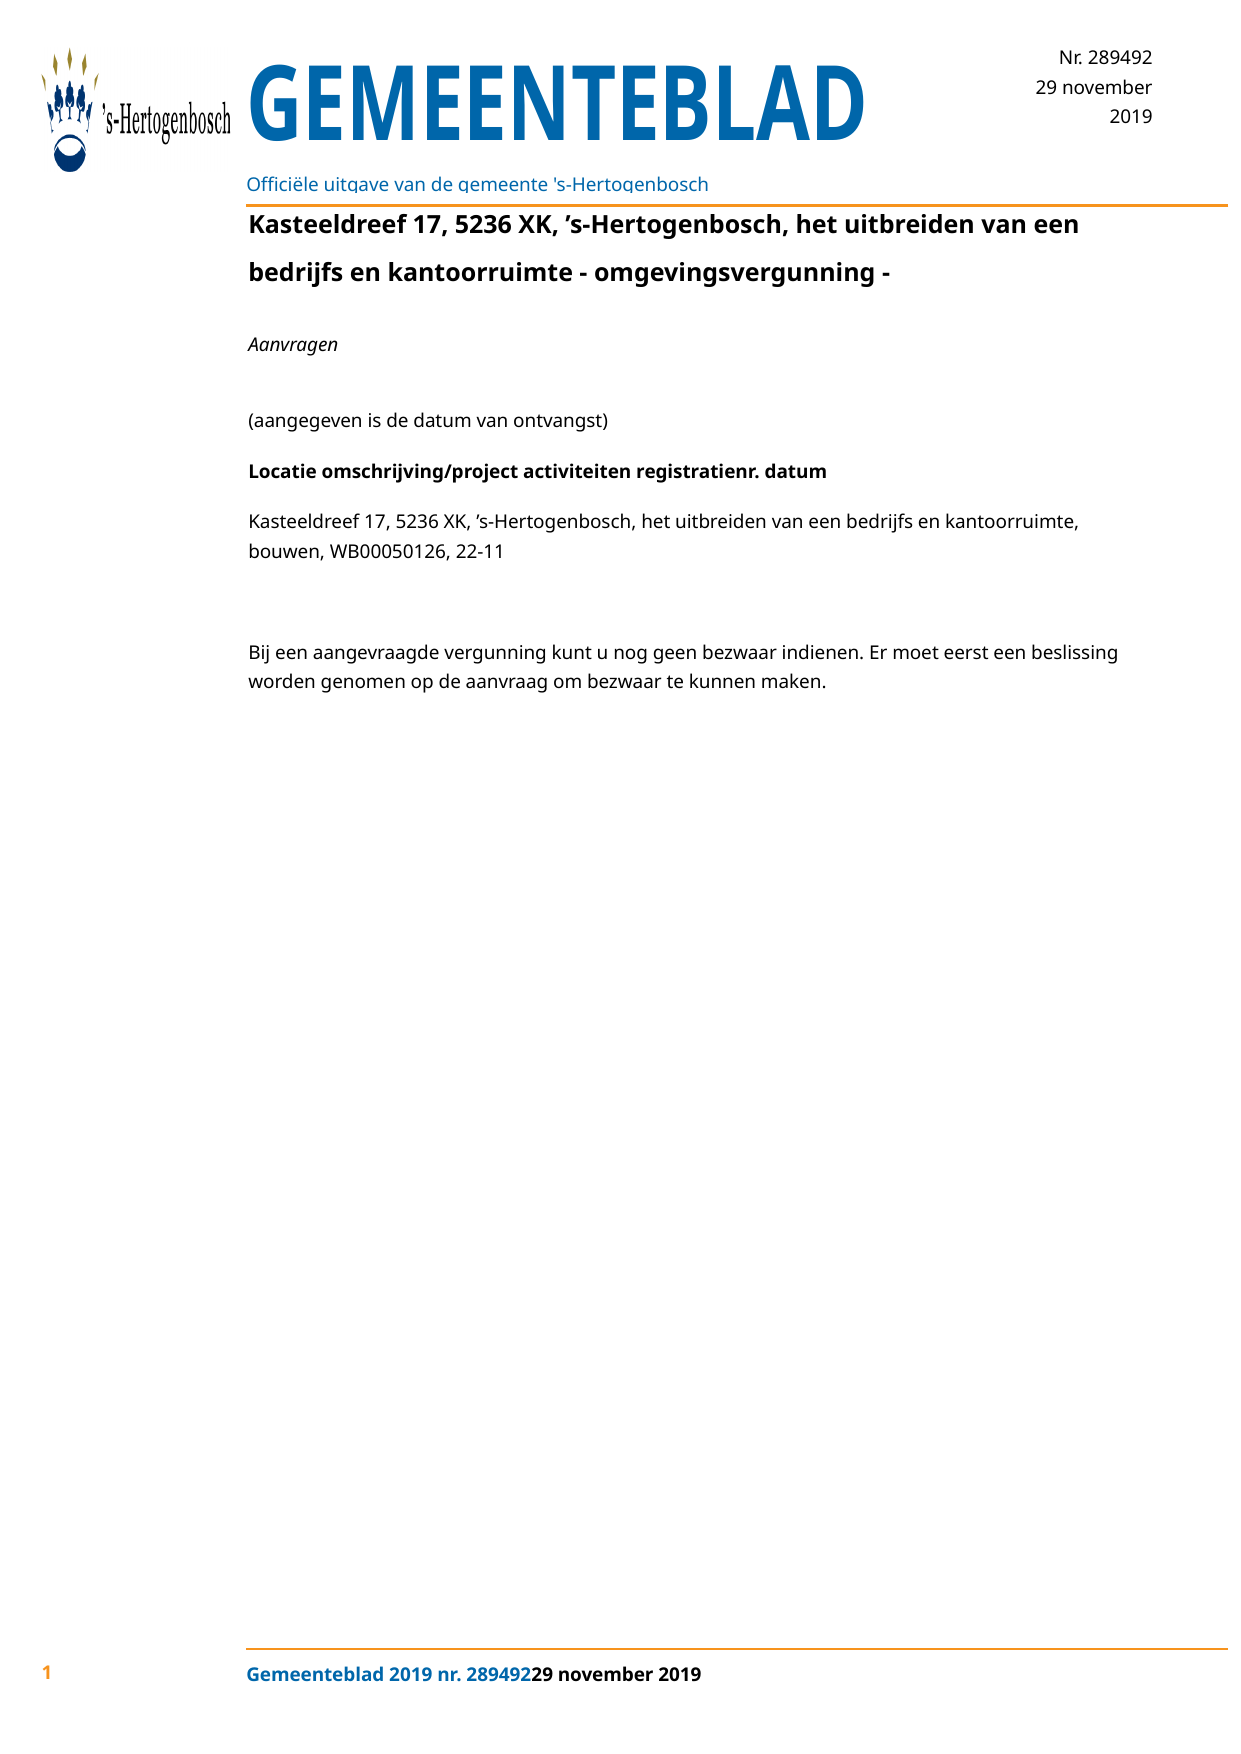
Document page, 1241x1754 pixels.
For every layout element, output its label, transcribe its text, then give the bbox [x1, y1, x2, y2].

text Kasteeldreef 17, 5236 XK, ’s-Hertogenbosch, het uitbreiden van een bedrijfs en kantoorruimte, bouwen, WB00050126, 22-11 [248, 508, 1152, 564]
text Bij een aangevraagde vergunning kunt u nog geen bezwaar indienen. Er moet eerst een beslissing worden genomen op de aanvraag om bezwaar te kunnen maken. [248, 639, 1152, 694]
text (aangegeven is de datum van ontvangst) [248, 408, 1152, 433]
text Kasteeldreef 17, 5236 XK, ’s-Hertogenbosch, het uitbreiden van een bedrijfs en kantoorruimte - omgevingsvergunning - [248, 207, 1152, 288]
picture [41, 47, 231, 172]
text Aanvragen [248, 331, 1152, 357]
text Locatie omschrijving/project activiteiten registratienr. datum [248, 458, 1152, 484]
